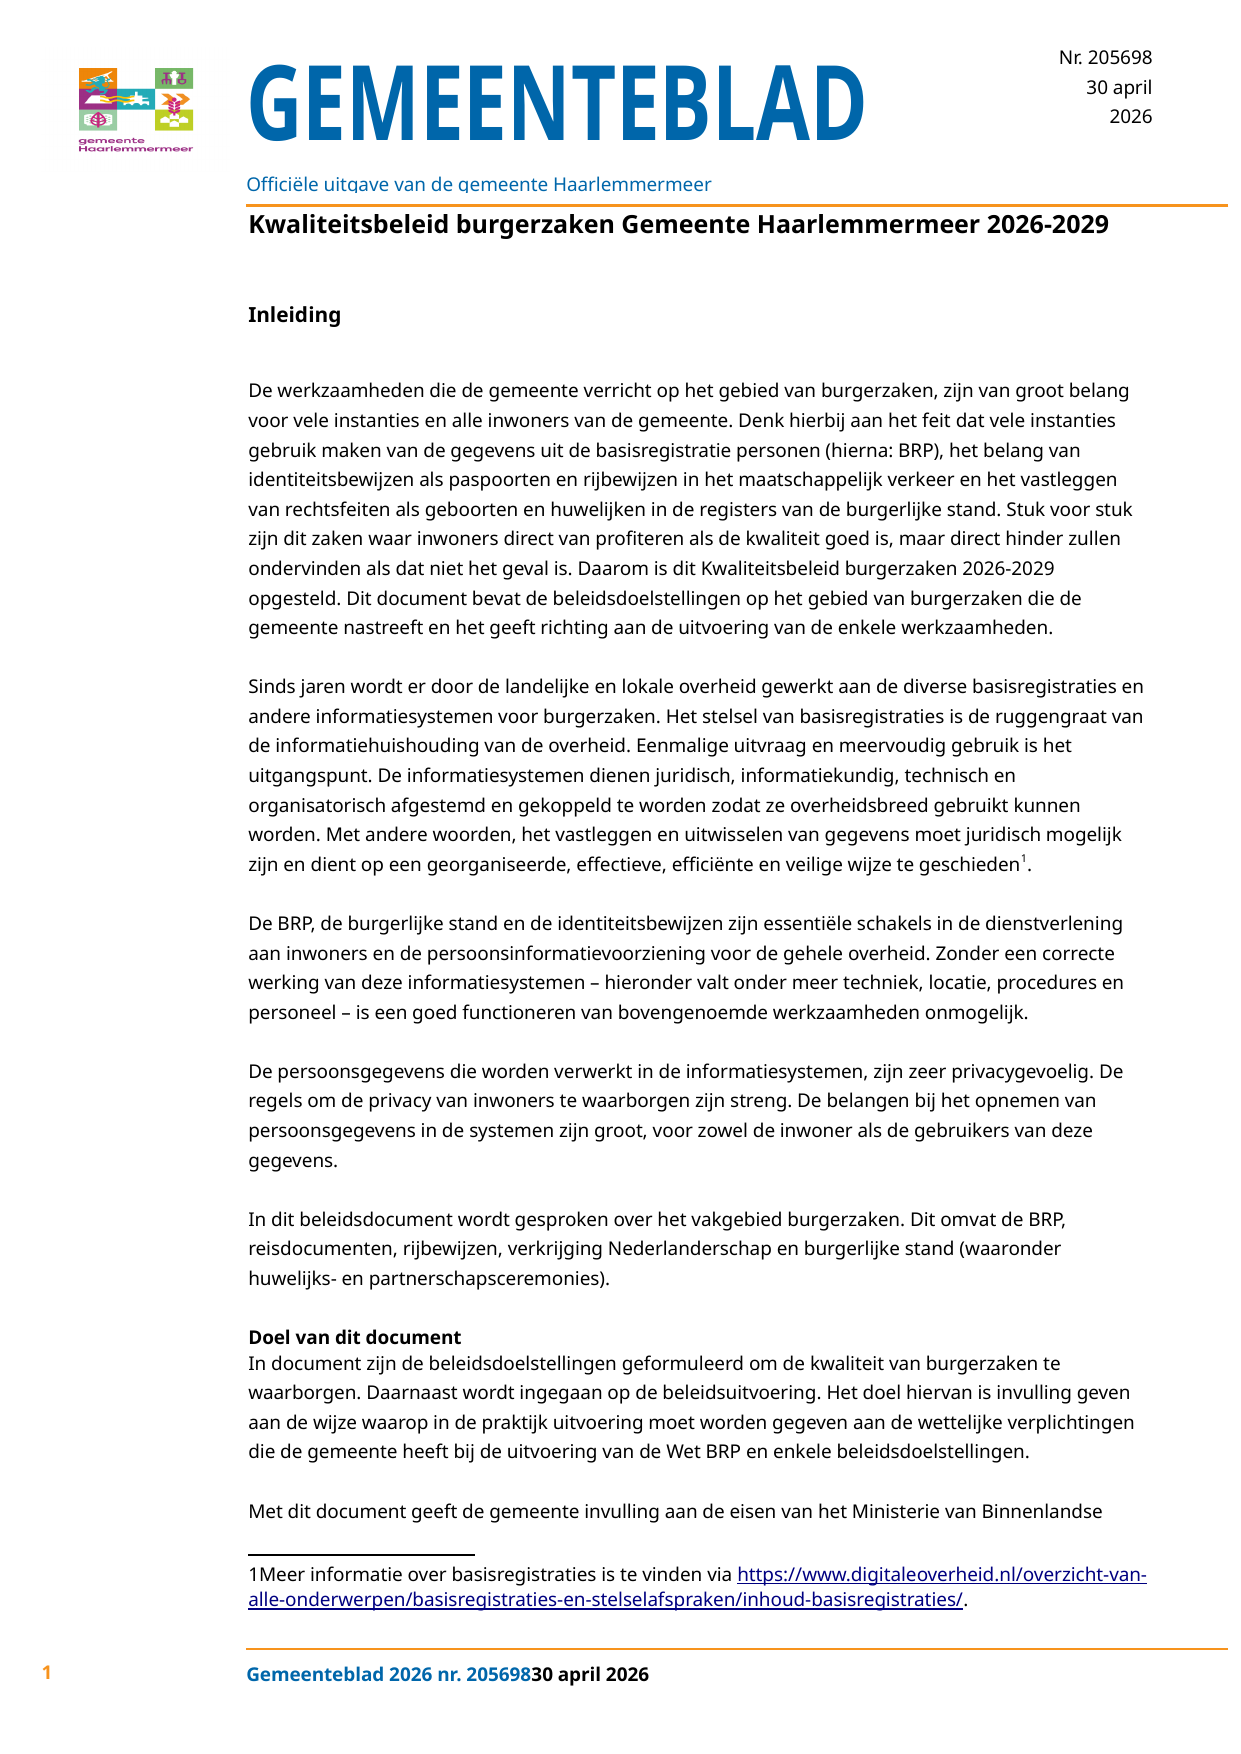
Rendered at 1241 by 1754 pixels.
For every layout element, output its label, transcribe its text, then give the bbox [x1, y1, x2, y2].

text De persoonsgegevens die worden verwerkt in de informatiesystemen, zijn zeer privacygevoelig. De regels om de privacy van inwoners te waarborgen zijn streng. De belangen bij het opnemen van persoonsgegevens in de systemen zijn groot, voor zowel de inwoner als de gebruikers van deze gegevens. [248, 1058, 1152, 1172]
text De werkzaamheden die de gemeente verricht op het gebied van burgerzaken, zijn van groot belang voor vele instanties en alle inwoners van de gemeente. Denk hierbij aan het feit dat vele instanties gebruik maken van de gegevens uit de basisregistratie personen (hierna: BRP), het belang van identiteitsbewijzen als paspoorten en rijbewijzen in het maatschappelijk verkeer en het vastleggen van rechtsfeiten als geboorten en huwelijken in de registers van de burgerlijke stand. Stuk voor stuk zijn dit zaken waar inwoners direct van profiteren als de kwaliteit goed is, maar direct hinder zullen ondervinden als dat niet het geval is. Daarom is dit Kwaliteitsbeleid burgerzaken 2026-2029 opgesteld. Dit document bevat de beleidsdoelstellingen op het gebied van burgerzaken die de gemeente nastreeft en het geeft richting aan de uitvoering van de enkele werkzaamheden. [248, 378, 1152, 640]
picture [41, 47, 231, 172]
text Doel van dit document [248, 1324, 1152, 1350]
text Sinds jaren wordt er door de landelijke en lokale overheid gewerkt aan de diverse basisregistraties en andere informatiesystemen voor burgerzaken. Het stelsel van basisregistraties is de ruggengraat van de informatiehuishouding van de overheid. Eenmalige uitvraag en meervoudig gebruik is het uitgangspunt. De informatiesystemen dienen juridisch, informatiekundig, technisch en organisatorisch afgestemd en gekoppeld te worden zodat ze overheidsbreed gebruikt kunnen worden. Met andere woorden, het vastleggen en uitwisselen van gegevens moet juridisch mogelijk zijn en dient op een georganiseerde, effectieve, efficiënte en veilige wijze te geschieden. [248, 673, 1152, 877]
text Inleiding [248, 300, 1152, 328]
text In dit beleidsdocument wordt gesproken over het vakgebied burgerzaken. Dit omvat de BRP, reisdocumenten, rijbewijzen, verkrijging Nederlanderschap en burgerlijke stand (waaronder huwelijks- en partnerschapsceremonies). [248, 1206, 1152, 1291]
text De BRP, de burgerlijke stand en de identiteitsbewijzen zijn essentiële schakels in de dienstverlening aan inwoners en de persoonsinformatievoorziening voor de gehele overheid. Zonder een correcte werking van deze informatiesystemen – hieronder valt onder meer techniek, locatie, procedures en personeel – is een goed functioneren van bovengenoemde werkzaamheden onmogelijk. [248, 910, 1152, 1024]
text Kwaliteitsbeleid burgerzaken Gemeente Haarlemmermeer 2026-2029 [248, 207, 1152, 241]
text Met dit document geeft de gemeente invulling aan de eisen van het Ministerie van Binnenlandse [248, 1498, 1152, 1524]
text In document zijn de beleidsdoelstellingen geformuleerd om de kwaliteit van burgerzaken te waarborgen. Daarnaast wordt ingegaan op de beleidsuitvoering. Het doel hiervan is invulling geven aan de wijze waarop in de praktijk uitvoering moet worden gegeven aan de wettelijke verplichtingen die de gemeente heeft bij de uitvoering van de Wet BRP en enkele beleidsdoelstellingen. [248, 1350, 1152, 1464]
text Meer informatie over basisregistraties is te vinden via https://www.digitaleoverheid.nl/overzicht-van-alle-onderwerpen/basisregistraties-en-stelselafspraken/inhoud-basisregistraties/. [248, 1561, 1152, 1612]
